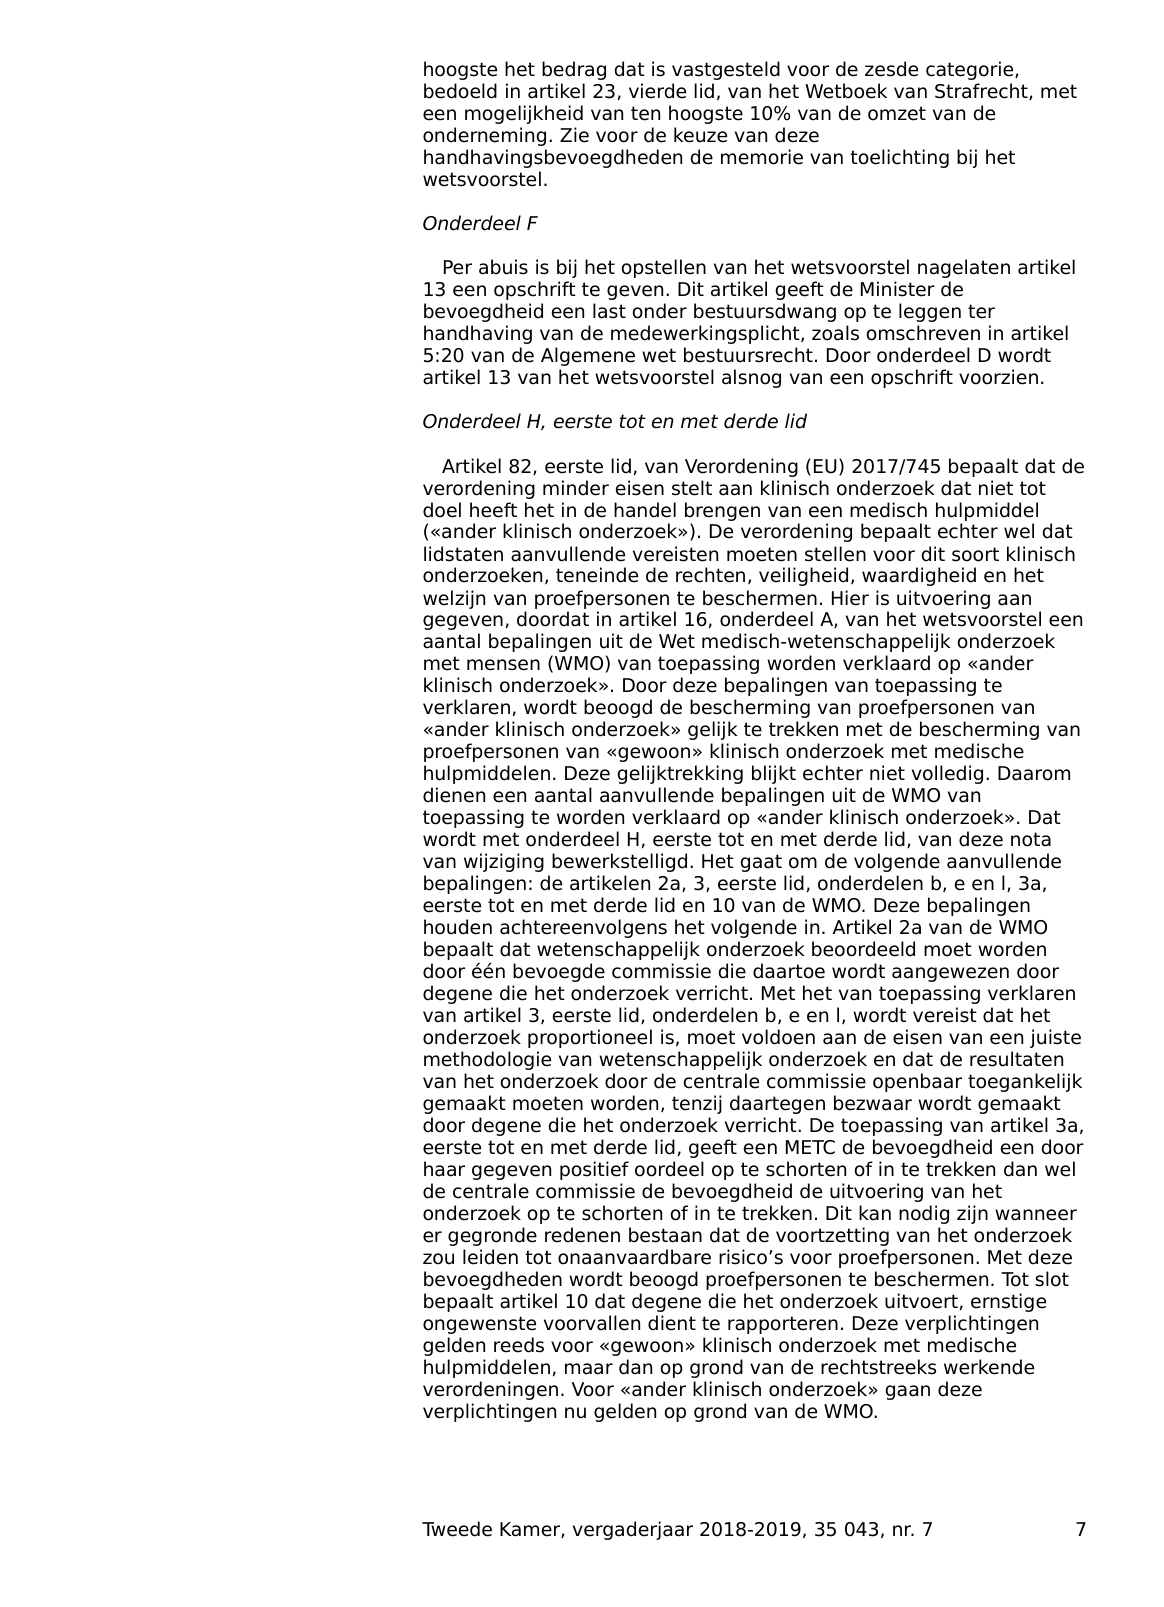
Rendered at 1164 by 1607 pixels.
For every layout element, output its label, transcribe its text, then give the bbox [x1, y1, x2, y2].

subtitle Onderdeel F [422, 213, 1087, 235]
subtitle Onderdeel H, eerste tot en met derde lid [422, 411, 1087, 433]
text Per abuis is bij het opstellen van het wetsvoorstel nagelaten artikel 13 een opschrift te geven. Dit artikel geeft de Minister de bevoegdheid een last onder bestuursdwang op te leggen ter handhaving van de medewerkingsplicht, zoals omschreven in artikel 5:20 van de Algemene wet bestuursrecht. Door onderdeel D wordt artikel 13 van het wetsvoorstel alsnog van een opschrift voorzien. [422, 257, 1087, 389]
text Artikel 82, eerste lid, van Verordening (EU) 2017/745 bepaalt dat de verordening minder eisen stelt aan klinisch onderzoek dat niet tot doel heeft het in de handel brengen van een medisch hulpmiddel («ander klinisch onderzoek»). De verordening bepaalt echter wel dat lidstaten aanvullende vereisten moeten stellen voor dit soort klinisch onderzoeken, teneinde de rechten, veiligheid, waardigheid en het welzijn van proefpersonen te beschermen. Hier is uitvoering aan gegeven, doordat in artikel 16, onderdeel A, van het wetsvoorstel een aantal bepalingen uit de Wet medisch-wetenschappelijk onderzoek met mensen (WMO) van toepassing worden verklaard op «ander klinisch onderzoek». Door deze bepalingen van toepassing te verklaren, wordt beoogd de bescherming van proefpersonen van «ander klinisch onderzoek» gelijk te trekken met de bescherming van proefpersonen van «gewoon» klinisch onderzoek met medische hulpmiddelen. Deze gelijktrekking blijkt echter niet volledig. Daarom dienen een aantal aanvullende bepalingen uit de WMO van toepassing te worden verklaard op «ander klinisch onderzoek». Dat wordt met onderdeel H, eerste tot en met derde lid, van deze nota van wijziging bewerkstelligd. Het gaat om de volgende aanvullende bepalingen: de artikelen 2a, 3, eerste lid, onderdelen b, e en l, 3a, eerste tot en met derde lid en 10 van de WMO. Deze bepalingen houden achtereenvolgens het volgende in. Artikel 2a van de WMO bepaalt dat wetenschappelijk onderzoek beoordeeld moet worden door één bevoegde commissie die daartoe wordt aangewezen door degene die het onderzoek verricht. Met het van toepassing verklaren van artikel 3, eerste lid, onderdelen b, e en l, wordt vereist dat het onderzoek proportioneel is, moet voldoen aan de eisen van een juiste methodologie van wetenschappelijk onderzoek en dat de resultaten van het onderzoek door de centrale commissie openbaar toegankelijk gemaakt moeten worden, tenzij daartegen bezwaar wordt gemaakt door degene die het onderzoek verricht. De toepassing van artikel 3a, eerste tot en met derde lid, geeft een METC de bevoegdheid een door haar gegeven positief oordeel op te schorten of in te trekken dan wel de centrale commissie de bevoegdheid de uitvoering van het onderzoek op te schorten of in te trekken. Dit kan nodig zijn wanneer er gegronde redenen bestaan dat de voortzetting van het onderzoek zou leiden tot onaanvaardbare risico’s voor proefpersonen. Met deze bevoegdheden wordt beoogd proefpersonen te beschermen. Tot slot bepaalt artikel 10 dat degene die het onderzoek uitvoert, ernstige ongewenste voorvallen dient te rapporteren. Deze verplichtingen gelden reeds voor «gewoon» klinisch onderzoek met medische hulpmiddelen, maar dan op grond van de rechtstreeks werkende verordeningen. Voor «ander klinisch onderzoek» gaan deze verplichtingen nu gelden op grond van de WMO. [422, 456, 1087, 1423]
text hoogste het bedrag dat is vastgesteld voor de zesde categorie, bedoeld in artikel 23, vierde lid, van het Wetboek van Strafrecht, met een mogelijkheid van ten hoogste 10% van de omzet van de onderneming. Zie voor de keuze van deze handhavingsbevoegdheden de memorie van toelichting bij het wetsvoorstel. [422, 59, 1087, 191]
